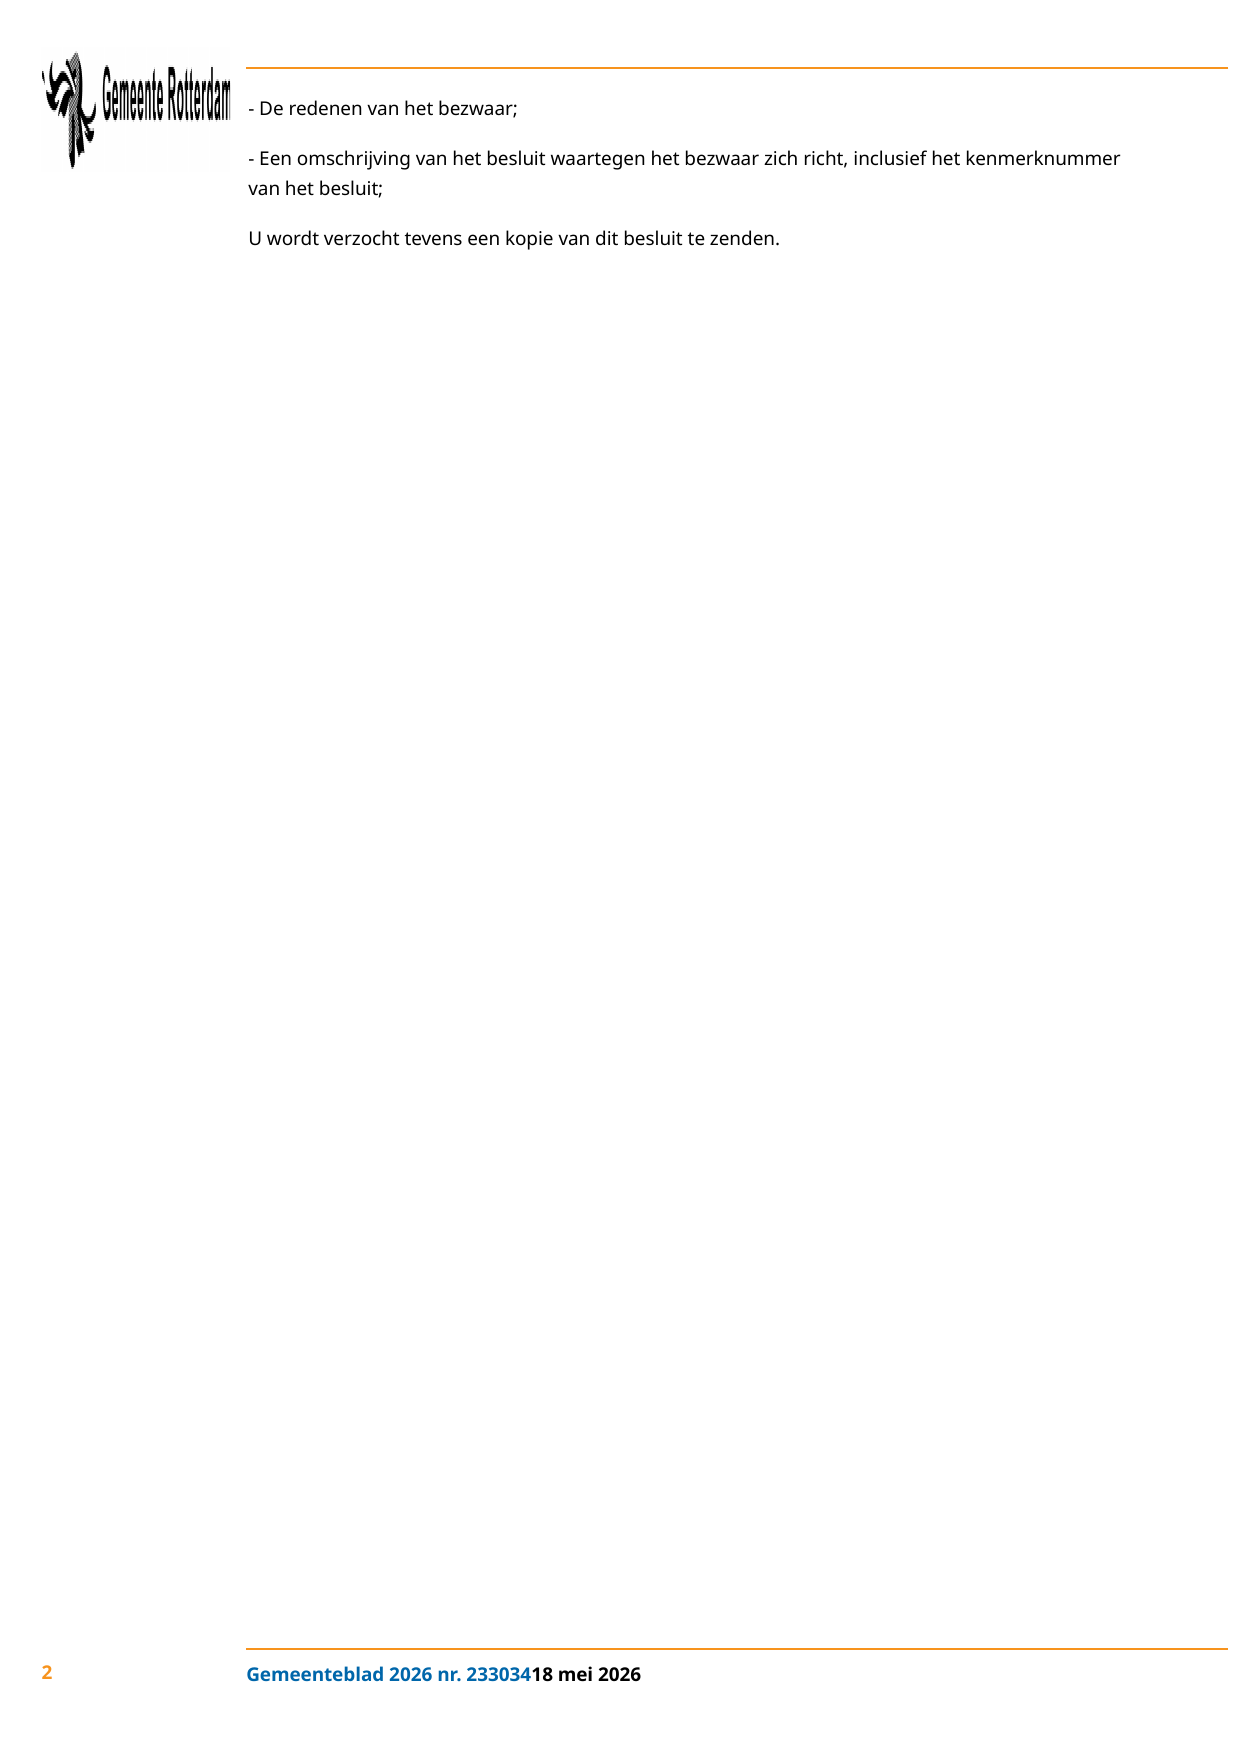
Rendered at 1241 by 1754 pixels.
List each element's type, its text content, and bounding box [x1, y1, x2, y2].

text - De redenen van het bezwaar; [248, 95, 1152, 121]
text U wordt verzocht tevens een kopie van dit besluit te zenden. [248, 225, 1152, 251]
text - Een omschrijving van het besluit waartegen het bezwaar zich richt, inclusief het kenmerknummer van het besluit; [248, 145, 1152, 201]
picture [41, 47, 231, 172]
